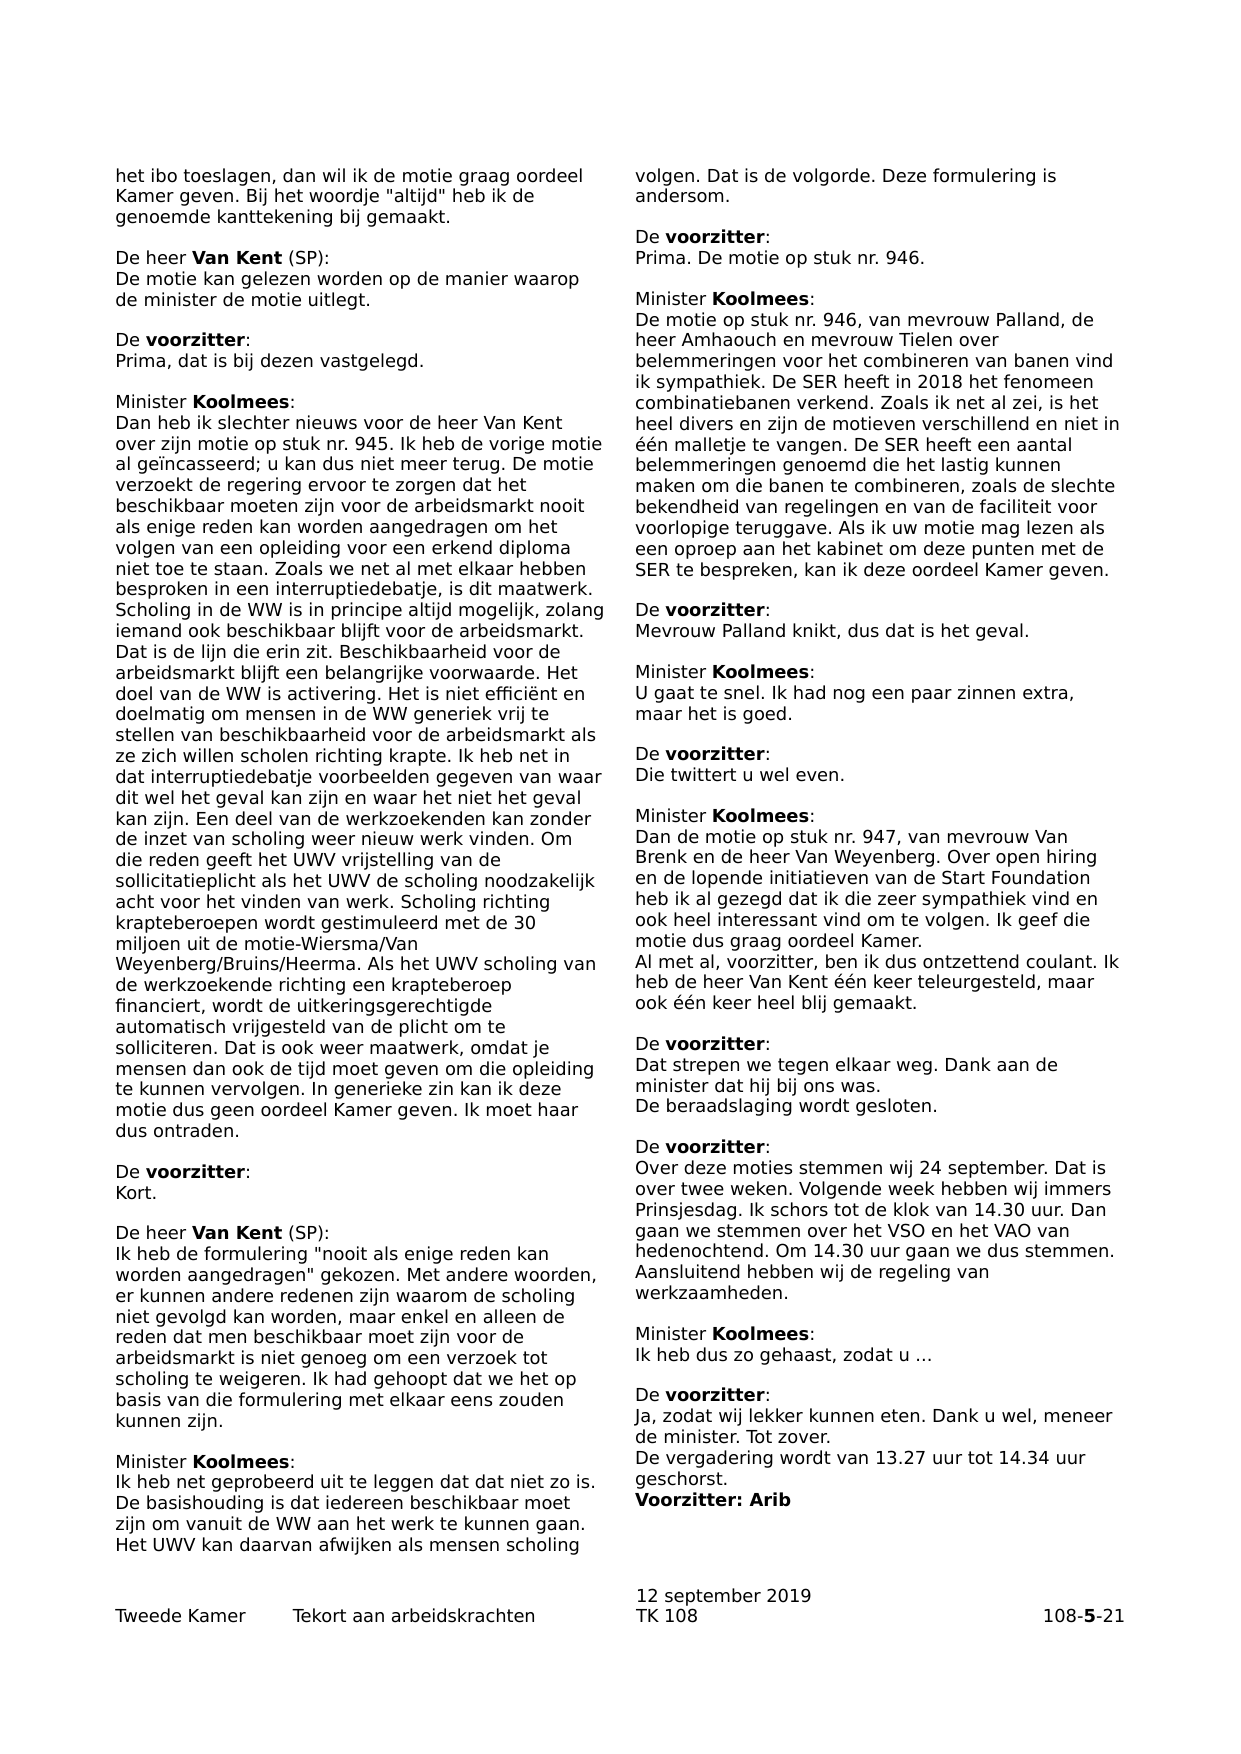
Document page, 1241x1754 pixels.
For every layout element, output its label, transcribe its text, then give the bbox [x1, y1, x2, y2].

text Ik heb net geprobeerd uit te leggen dat dat niet zo is. De basishouding is dat iedereen beschikbaar moet zijn om vanuit de WW aan het werk te kunnen gaan. Het UWV kan daarvan afwijken als mensen scholing [115, 1472, 605, 1556]
text Minister Koolmees: [635, 288, 1125, 309]
text Prima, dat is bij dezen vastgelegd. [115, 351, 605, 372]
text De voorzitter: [635, 1034, 1125, 1054]
text Over deze moties stemmen wij 24 september. Dat is over twee weken. Volgende week hebben wij immers Prinsjesdag. Ik schors tot de klok van 14.30 uur. Dan gaan we stemmen over het VSO en het VAO van hedenochtend. Om 14.30 uur gaan we dus stemmen. Aansluitend hebben wij de regeling van werkzaamheden. [635, 1158, 1125, 1304]
text het ibo toeslagen, dan wil ik de motie graag oordeel Kamer geven. Bij het woordje "altijd" heb ik de genoemde kanttekening bij gemaakt. [115, 165, 605, 228]
text De voorzitter: [635, 600, 1125, 621]
text volgen. Dat is de volgorde. Deze formulering is andersom. [635, 165, 1125, 207]
text De voorzitter: [635, 1137, 1125, 1158]
text Ja, zodat wij lekker kunnen eten. Dank u wel, meneer de minister. Tot zover. [635, 1406, 1125, 1448]
text De voorzitter: [635, 227, 1125, 248]
text Prima. De motie op stuk nr. 946. [635, 248, 1125, 268]
text U gaat te snel. Ik had nog een paar zinnen extra, maar het is goed. [635, 682, 1125, 724]
text De heer Van Kent (SP): [115, 1223, 605, 1244]
text Dan de motie op stuk nr. 947, van mevrouw Van Brenk en de heer Van Weyenberg. Over open hiring en de lopende initiatieven van de Start Foundation heb ik al gezegd dat ik die zeer sympathiek vind en ook heel interessant vind om te volgen. Ik geef die motie dus graag oordeel Kamer. [635, 826, 1125, 951]
text Minister Koolmees: [635, 1324, 1125, 1344]
text De voorzitter: [115, 1162, 605, 1182]
text De voorzitter: [635, 744, 1125, 765]
text De vergadering wordt van 13.27 uur tot 14.34 uur geschorst. [635, 1448, 1125, 1489]
text Die twittert u wel even. [635, 765, 1125, 786]
text Ik heb dus zo gehaast, zodat u ... [635, 1344, 1125, 1365]
text Dat strepen we tegen elkaar weg. Dank aan de minister dat hij bij ons was. [635, 1054, 1125, 1096]
text Voorzitter: Arib [635, 1489, 1125, 1510]
text Minister Koolmees: [635, 806, 1125, 826]
text Minister Koolmees: [635, 662, 1125, 682]
text Al met al, voorzitter, ben ik dus ontzettend coulant. Ik heb de heer Van Kent één keer teleurgesteld, maar ook één keer heel blij gemaakt. [635, 951, 1125, 1014]
text De beraadslaging wordt gesloten. [635, 1096, 1125, 1117]
text De heer Van Kent (SP): [115, 248, 605, 268]
text Dan heb ik slechter nieuws voor de heer Van Kent over zijn motie op stuk nr. 945. Ik heb de vorige motie al geïncasseerd; u kan dus niet meer terug. De motie verzoekt de regering ervoor te zorgen dat het beschikbaar moeten zijn voor de arbeidsmarkt nooit als enige reden kan worden aangedragen om het volgen van een opleiding voor een erkend diploma niet toe te staan. Zoals we net al met elkaar hebben besproken in een interruptiedebatje, is dit maatwerk. Scholing in de WW is in principe altijd mogelijk, zolang iemand ook beschikbaar blijft voor de arbeidsmarkt. Dat is de lijn die erin zit. Beschikbaarheid voor de arbeidsmarkt blijft een belangrijke voorwaarde. Het doel van de WW is activering. Het is niet efficiënt en doelmatig om mensen in de WW generiek vrij te stellen van beschikbaarheid voor de arbeidsmarkt als ze zich willen scholen richting krapte. Ik heb net in dat interruptiedebatje voorbeelden gegeven van waar dit wel het geval kan zijn en waar het niet het geval kan zijn. Een deel van de werkzoekenden kan zonder de inzet van scholing weer nieuw werk vinden. Om die reden geeft het UWV vrijstelling van de sollicitatieplicht als het UWV de scholing noodzakelijk acht voor het vinden van werk. Scholing richting krapteberoepen wordt gestimuleerd met de 30 miljoen uit de motie-Wiersma/Van Weyenberg/Bruins/Heerma. Als het UWV scholing van de werkzoekende richting een krapteberoep financiert, wordt de uitkeringsgerechtigde automatisch vrijgesteld van de plicht om te solliciteren. Dat is ook weer maatwerk, omdat je mensen dan ook de tijd moet geven om die opleiding te kunnen vervolgen. In generieke zin kan ik deze motie dus geen oordeel Kamer geven. Ik moet haar dus ontraden. [115, 412, 605, 1142]
text Kort. [115, 1182, 605, 1203]
text De voorzitter: [635, 1385, 1125, 1406]
text De motie op stuk nr. 946, van mevrouw Palland, de heer Amhaouch en mevrouw Tielen over belemmeringen voor het combineren van banen vind ik sympathiek. De SER heeft in 2018 het fenomeen combinatiebanen verkend. Zoals ik net al zei, is het heel divers en zijn de motieven verschillend en niet in één malletje te vangen. De SER heeft een aantal belemmeringen genoemd die het lastig kunnen maken om die banen te combineren, zoals de slechte bekendheid van regelingen en van de faciliteit voor voorlopige teruggave. Als ik uw motie mag lezen als een oproep aan het kabinet om deze punten met de SER te bespreken, kan ik deze oordeel Kamer geven. [635, 309, 1125, 580]
text Minister Koolmees: [115, 392, 605, 412]
text Minister Koolmees: [115, 1451, 605, 1472]
text De voorzitter: [115, 330, 605, 351]
text Ik heb de formulering "nooit als enige reden kan worden aangedragen" gekozen. Met andere woorden, er kunnen andere redenen zijn waarom de scholing niet gevolgd kan worden, maar enkel en alleen de reden dat men beschikbaar moet zijn voor de arbeidsmarkt is niet genoeg om een verzoek tot scholing te weigeren. Ik had gehoopt dat we het op basis van die formulering met elkaar eens zouden kunnen zijn. [115, 1244, 605, 1431]
text Mevrouw Palland knikt, dus dat is het geval. [635, 621, 1125, 642]
text De motie kan gelezen worden op de manier waarop de minister de motie uitlegt. [115, 268, 605, 310]
